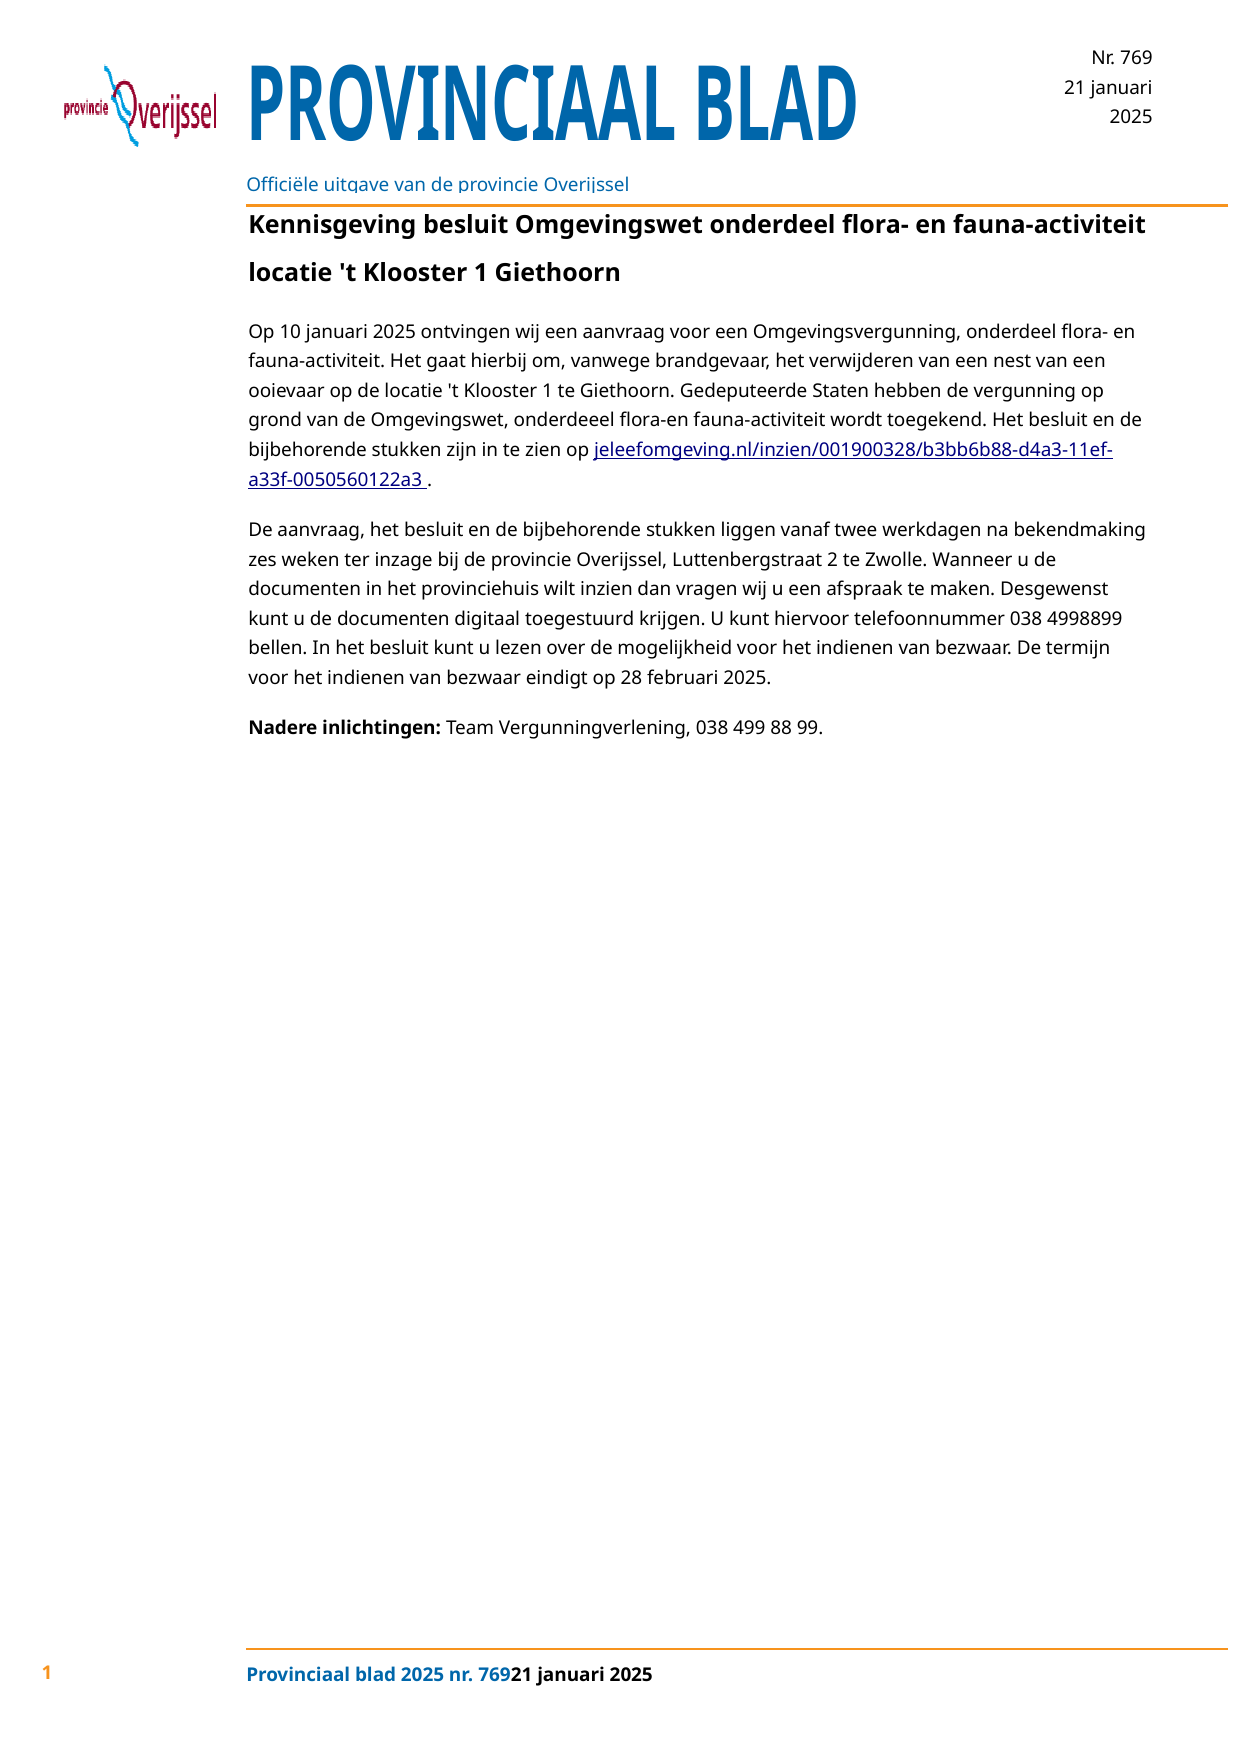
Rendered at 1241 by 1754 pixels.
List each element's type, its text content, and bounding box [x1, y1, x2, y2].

text Kennisgeving besluit Omgevingswet onderdeel flora- en fauna-activiteit locatie 't Klooster 1 Giethoorn [248, 207, 1152, 288]
text Nadere inlichtingen: Team Vergunningverlening, 038 499 88 99. [248, 714, 1152, 740]
text De aanvraag, het besluit en de bijbehorende stukken liggen vanaf twee werkdagen na bekendmaking zes weken ter inzage bij de provincie Overijssel, Luttenbergstraat 2 te Zwolle. Wanneer u de documenten in het provinciehuis wilt inzien dan vragen wij u een afspraak te maken. Desgewenst kunt u de documenten digitaal toegestuurd krijgen. U kunt hiervoor telefoonnummer 038 4998899 bellen. In het besluit kunt u lezen over de mogelijkheid voor het indienen van bezwaar. De termijn voor het indienen van bezwaar eindigt op 28 februari 2025. [248, 516, 1152, 690]
text Op 10 januari 2025 ontvingen wij een aanvraag voor een Omgevingsvergunning, onderdeel flora- en fauna-activiteit. Het gaat hierbij om, vanwege brandgevaar, het verwijderen van een nest van een ooievaar op de locatie 't Klooster 1 te Giethoorn. Gedeputeerde Staten hebben de vergunning op grond van de Omgevingswet, onderdeeel flora-en fauna-activiteit wordt toegekend. Het besluit en de bijbehorende stukken zijn in te zien op jeleefomgeving.nl/inzien/001900328/b3bb6b88-d4a3-11ef-a33f-0050560122a3 . [248, 318, 1152, 492]
picture [41, 47, 231, 172]
